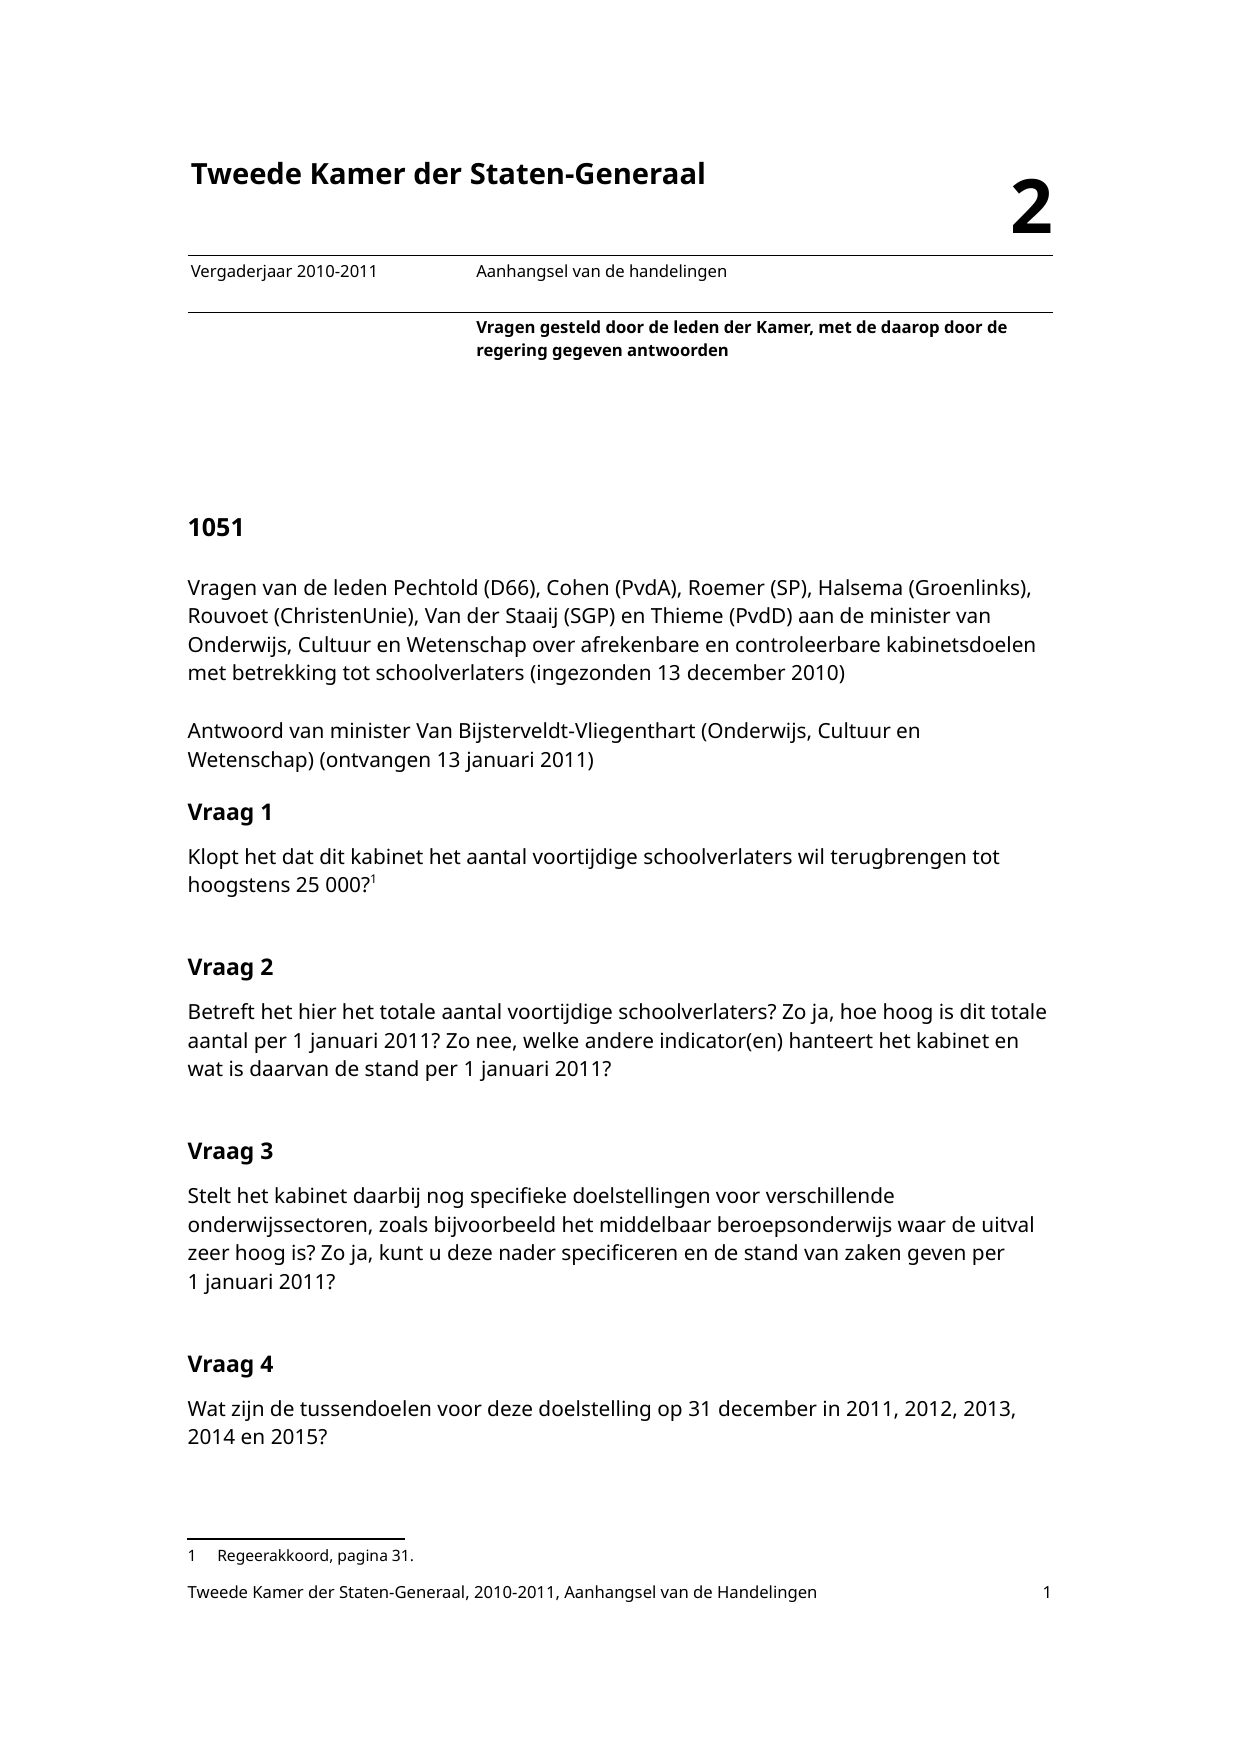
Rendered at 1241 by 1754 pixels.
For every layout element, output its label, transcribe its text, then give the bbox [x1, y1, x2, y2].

text Wat zijn de tussendoelen voor deze doelstelling op 31 december in 2011, 2012, 2013, 2014 en 2015? [187, 1394, 1053, 1451]
text 1051 [187, 509, 1053, 543]
subtitle Vraag 4 [187, 1348, 1053, 1379]
table_header 2 [880, 150, 1053, 255]
subtitle Vraag 1 [187, 796, 1053, 827]
table_cell Vergaderjaar 2010-2011 [188, 256, 473, 312]
text Vragen van de leden Pechtold (D66), Cohen (PvdA), Roemer (SP), Halsema (Groenlinks), Rouvoet (ChristenUnie), Van der Staaij (SGP) en Thieme (PvdD) aan de minister van Onderwijs, Cultuur en Wetenschap over afrekenbare en controleerbare kabinetsdoelen met betrekking tot schoolverlaters (ingezonden 13 december 2010) [187, 573, 1053, 687]
table_header Tweede Kamer der Staten-Generaal [188, 150, 879, 255]
subtitle Vraag 3 [187, 1135, 1053, 1167]
text Betreft het hier het totale aantal voortijdige schoolverlaters? Zo ja, hoe hoog is dit totale aantal per 1 januari 2011? Zo nee, welke andere indicator(en) hanteert het kabinet en wat is daarvan de stand per 1 januari 2011? [187, 997, 1053, 1083]
table_cell Vragen gesteld door de leden der Kamer, met de daarop door de regering gegeven antwoorden [473, 313, 1053, 361]
table_cell Aanhangsel van de handelingen [473, 256, 1053, 312]
text Regeerakkoord, pagina 31. [187, 1538, 1053, 1566]
subtitle Vraag 2 [187, 951, 1053, 982]
text Stelt het kabinet daarbij nog specifieke doelstellingen voor verschillende onderwijssectoren, zoals bijvoorbeeld het middelbaar beroepsonderwijs waar de uitval zeer hoog is? Zo ja, kunt u deze nader specificeren en de stand van zaken geven per 1 januari 2011? [187, 1182, 1053, 1295]
text Klopt het dat dit kabinet het aantal voortijdige schoolverlaters wil terugbrengen tot hoogstens 25 000? [187, 842, 1053, 899]
text Antwoord van minister Van Bijsterveldt-Vliegenthart (Onderwijs, Cultuur en Wetenschap) (ontvangen 13 januari 2011) [187, 716, 1053, 773]
table_cell [188, 313, 473, 361]
